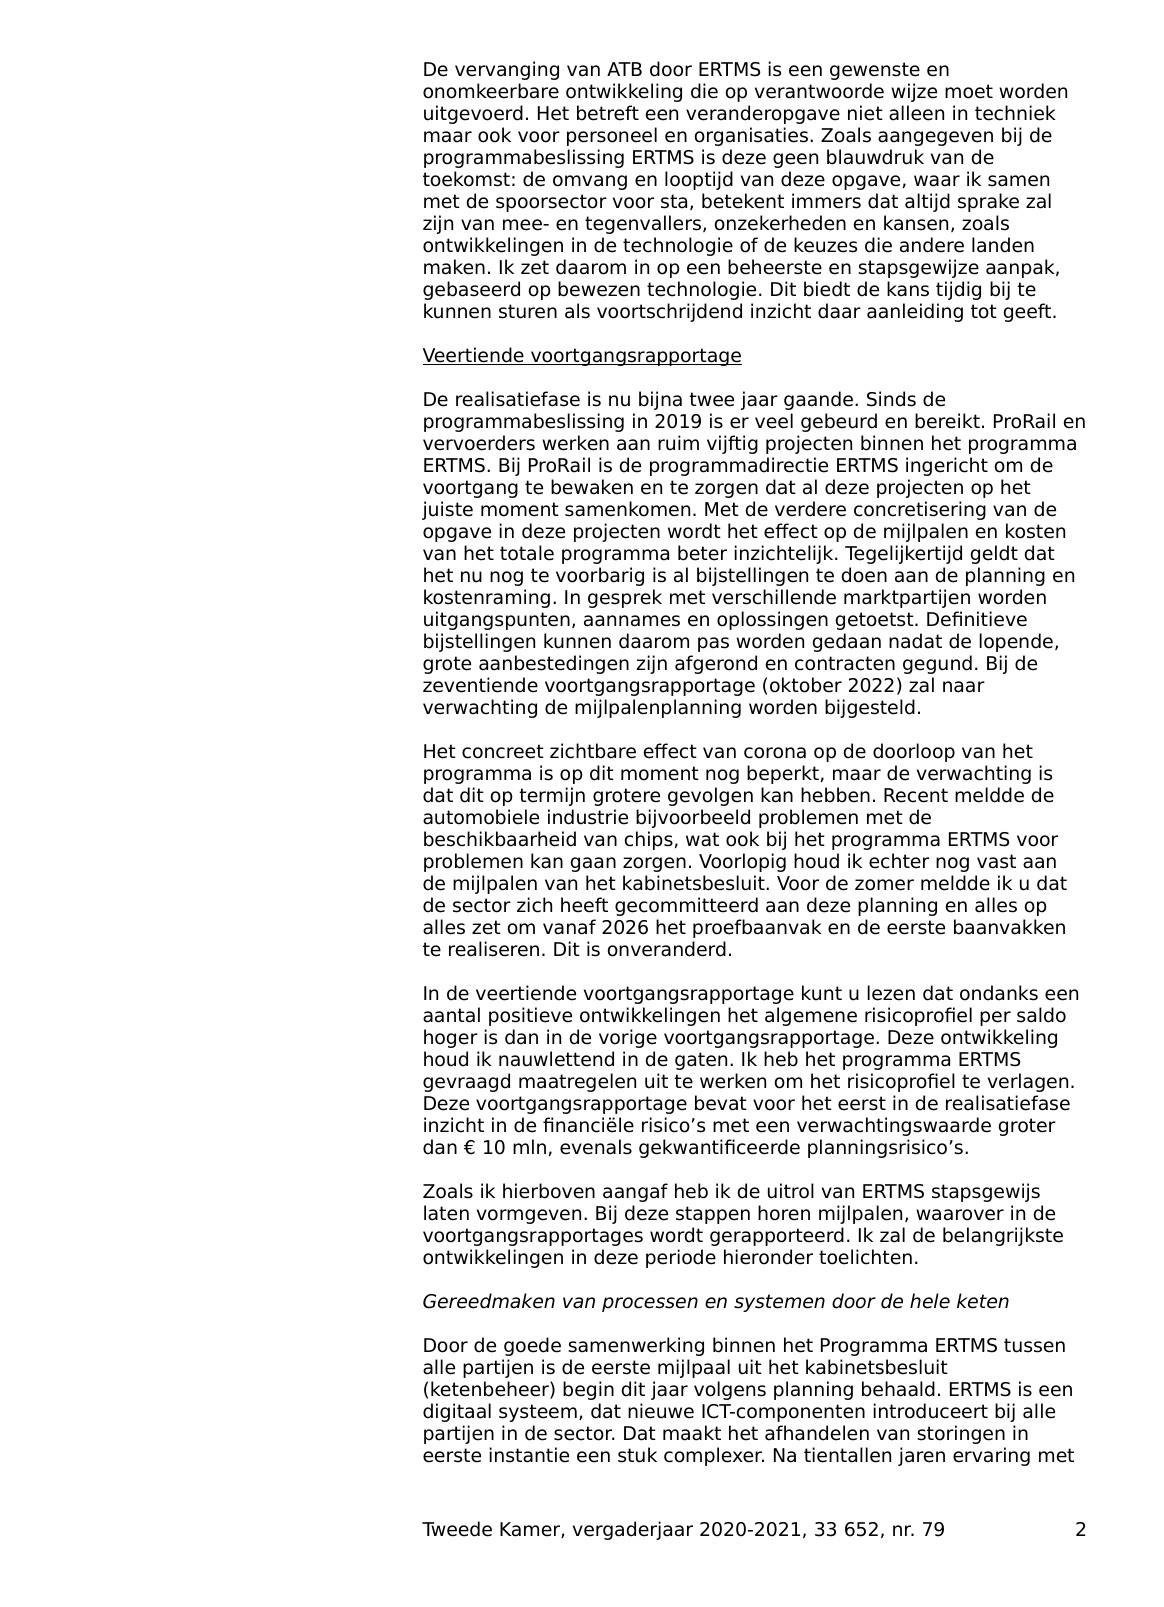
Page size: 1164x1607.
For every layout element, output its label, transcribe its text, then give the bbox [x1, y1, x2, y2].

text De realisatiefase is nu bijna twee jaar gaande. Sinds de programmabeslissing in 2019 is er veel gebeurd en bereikt. ProRail en vervoerders werken aan ruim vijftig projecten binnen het programma ERTMS. Bij ProRail is de programmadirectie ERTMS ingericht om de voortgang te bewaken en te zorgen dat al deze projecten op het juiste moment samenkomen. Met de verdere concretisering van de opgave in deze projecten wordt het effect op de mijlpalen en kosten van het totale programma beter inzichtelijk. Tegelijkertijd geldt dat het nu nog te voorbarig is al bijstellingen te doen aan de planning en kostenraming. In gesprek met verschillende marktpartijen worden uitgangspunten, aannames en oplossingen getoetst. Definitieve bijstellingen kunnen daarom pas worden gedaan nadat de lopende, grote aanbestedingen zijn afgerond en contracten gegund. Bij de zeventiende voortgangsrapportage (oktober 2022) zal naar verwachting de mijlpalenplanning worden bijgesteld. [422, 389, 1087, 719]
text De vervanging van ATB door ERTMS is een gewenste en onomkeerbare ontwikkeling die op verantwoorde wijze moet worden uitgevoerd. Het betreft een veranderopgave niet alleen in techniek maar ook voor personeel en organisaties. Zoals aangegeven bij de programmabeslissing ERTMS is deze geen blauwdruk van de toekomst: de omvang en looptijd van deze opgave, waar ik samen met de spoorsector voor sta, betekent immers dat altijd sprake zal zijn van mee- en tegenvallers, onzekerheden en kansen, zoals ontwikkelingen in de technologie of de keuzes die andere landen maken. Ik zet daarom in op een beheerste en stapsgewijze aanpak, gebaseerd op bewezen technologie. Dit biedt de kans tijdig bij te kunnen sturen als voortschrijdend inzicht daar aanleiding tot geeft. [422, 59, 1087, 323]
subtitle Gereedmaken van processen en systemen door de hele keten [422, 1291, 1087, 1313]
text Door de goede samenwerking binnen het Programma ERTMS tussen alle partijen is de eerste mijlpaal uit het kabinetsbesluit (ketenbeheer) begin dit jaar volgens planning behaald. ERTMS is een digitaal systeem, dat nieuwe ICT-componenten introduceert bij alle partijen in de sector. Dat maakt het afhandelen van storingen in eerste instantie een stuk complexer. Na tientallen jaren ervaring met [422, 1335, 1087, 1467]
text In de veertiende voortgangsrapportage kunt u lezen dat ondanks een aantal positieve ontwikkelingen het algemene risicoprofiel per saldo hoger is dan in de vorige voortgangsrapportage. Deze ontwikkeling houd ik nauwlettend in de gaten. Ik heb het programma ERTMS gevraagd maatregelen uit te werken om het risicoprofiel te verlagen. Deze voortgangsrapportage bevat voor het eerst in de realisatiefase inzicht in de financiële risico’s met een verwachtingswaarde groter dan € 10 mln, evenals gekwantificeerde planningsrisico’s. [422, 983, 1087, 1159]
text Het concreet zichtbare effect van corona op de doorloop van het programma is op dit moment nog beperkt, maar de verwachting is dat dit op termijn grotere gevolgen kan hebben. Recent meldde de automobiele industrie bijvoorbeeld problemen met de beschikbaarheid van chips, wat ook bij het programma ERTMS voor problemen kan gaan zorgen. Voorlopig houd ik echter nog vast aan de mijlpalen van het kabinetsbesluit. Voor de zomer meldde ik u dat de sector zich heeft gecommitteerd aan deze planning en alles op alles zet om vanaf 2026 het proefbaanvak en de eerste baanvakken te realiseren. Dit is onveranderd. [422, 741, 1087, 961]
subtitle Veertiende voortgangsrapportage [422, 345, 1087, 367]
text Zoals ik hierboven aangaf heb ik de uitrol van ERTMS stapsgewijs laten vormgeven. Bij deze stappen horen mijlpalen, waarover in de voortgangsrapportages wordt gerapporteerd. Ik zal de belangrijkste ontwikkelingen in deze periode hieronder toelichten. [422, 1181, 1087, 1269]
